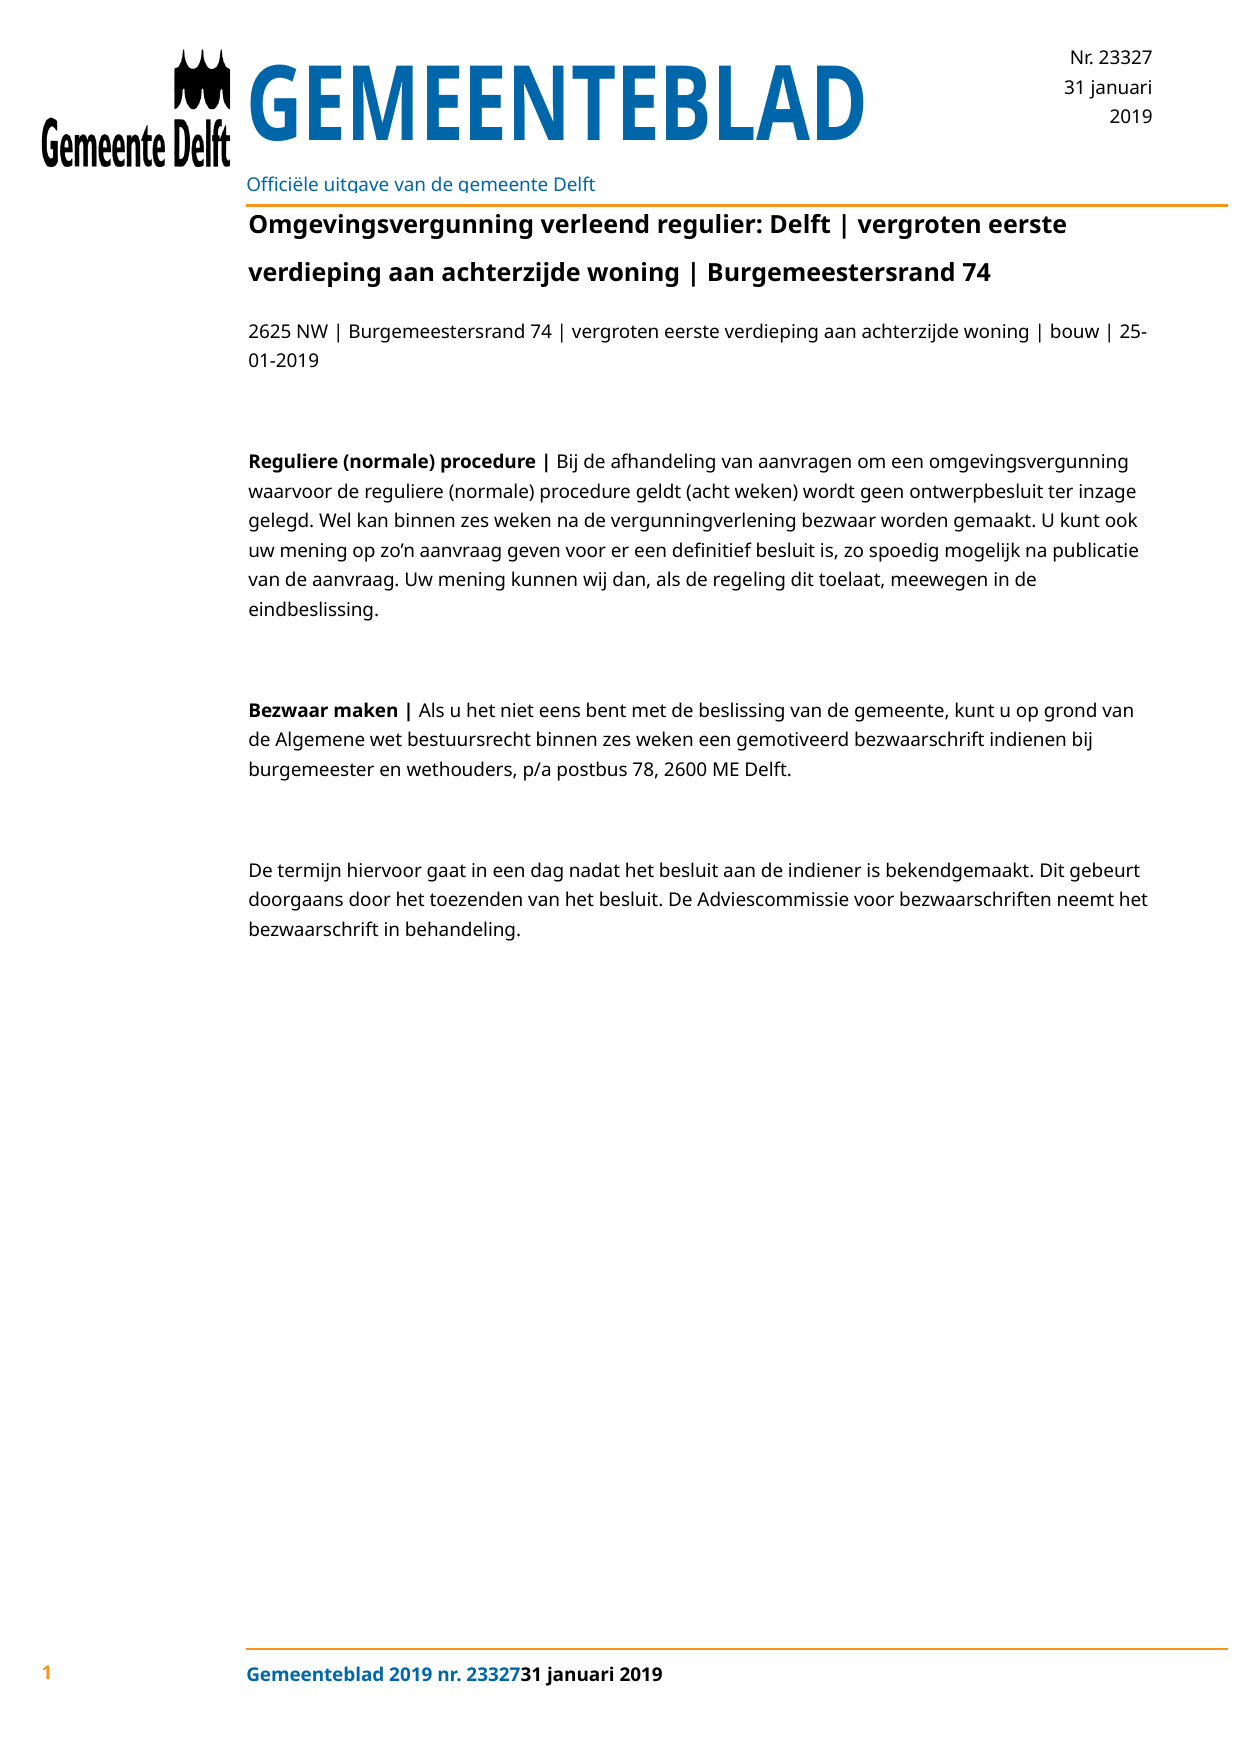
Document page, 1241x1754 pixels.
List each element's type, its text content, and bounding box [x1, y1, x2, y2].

text Bezwaar maken | Als u het niet eens bent met de beslissing van de gemeente, kunt u op grond van de Algemene wet bestuursrecht binnen zes weken een gemotiveerd bezwaarschrift indienen bij burgemeester en wethouders, p/a postbus 78, 2600 ME Delft. [248, 697, 1152, 782]
text 2625 NW | Burgemeestersrand 74 | vergroten eerste verdieping aan achterzijde woning | bouw | 25-01-2019 [248, 318, 1152, 373]
text Reguliere (normale) procedure | Bij de afhandeling van aanvragen om een omgevingsvergunning waarvoor de reguliere (normale) procedure geldt (acht weken) wordt geen ontwerpbesluit ter inzage gelegd. Wel kan binnen zes weken na de vergunningverlening bezwaar worden gemaakt. U kunt ook uw mening op zo’n aanvraag geven voor er een definitief besluit is, zo spoedig mogelijk na publicatie van de aanvraag. Uw mening kunnen wij dan, als de regeling dit toelaat, meewegen in de eindbeslissing. [248, 448, 1152, 622]
picture [41, 47, 231, 172]
text De termijn hiervoor gaat in een dag nadat het besluit aan de indiener is bekendgemaakt. Dit gebeurt doorgaans door het toezenden van het besluit. De Adviescommissie voor bezwaarschriften neemt het bezwaarschrift in behandeling. [248, 857, 1152, 942]
text Omgevingsvergunning verleend regulier: Delft | vergroten eerste verdieping aan achterzijde woning | Burgemeestersrand 74 [248, 207, 1152, 288]
